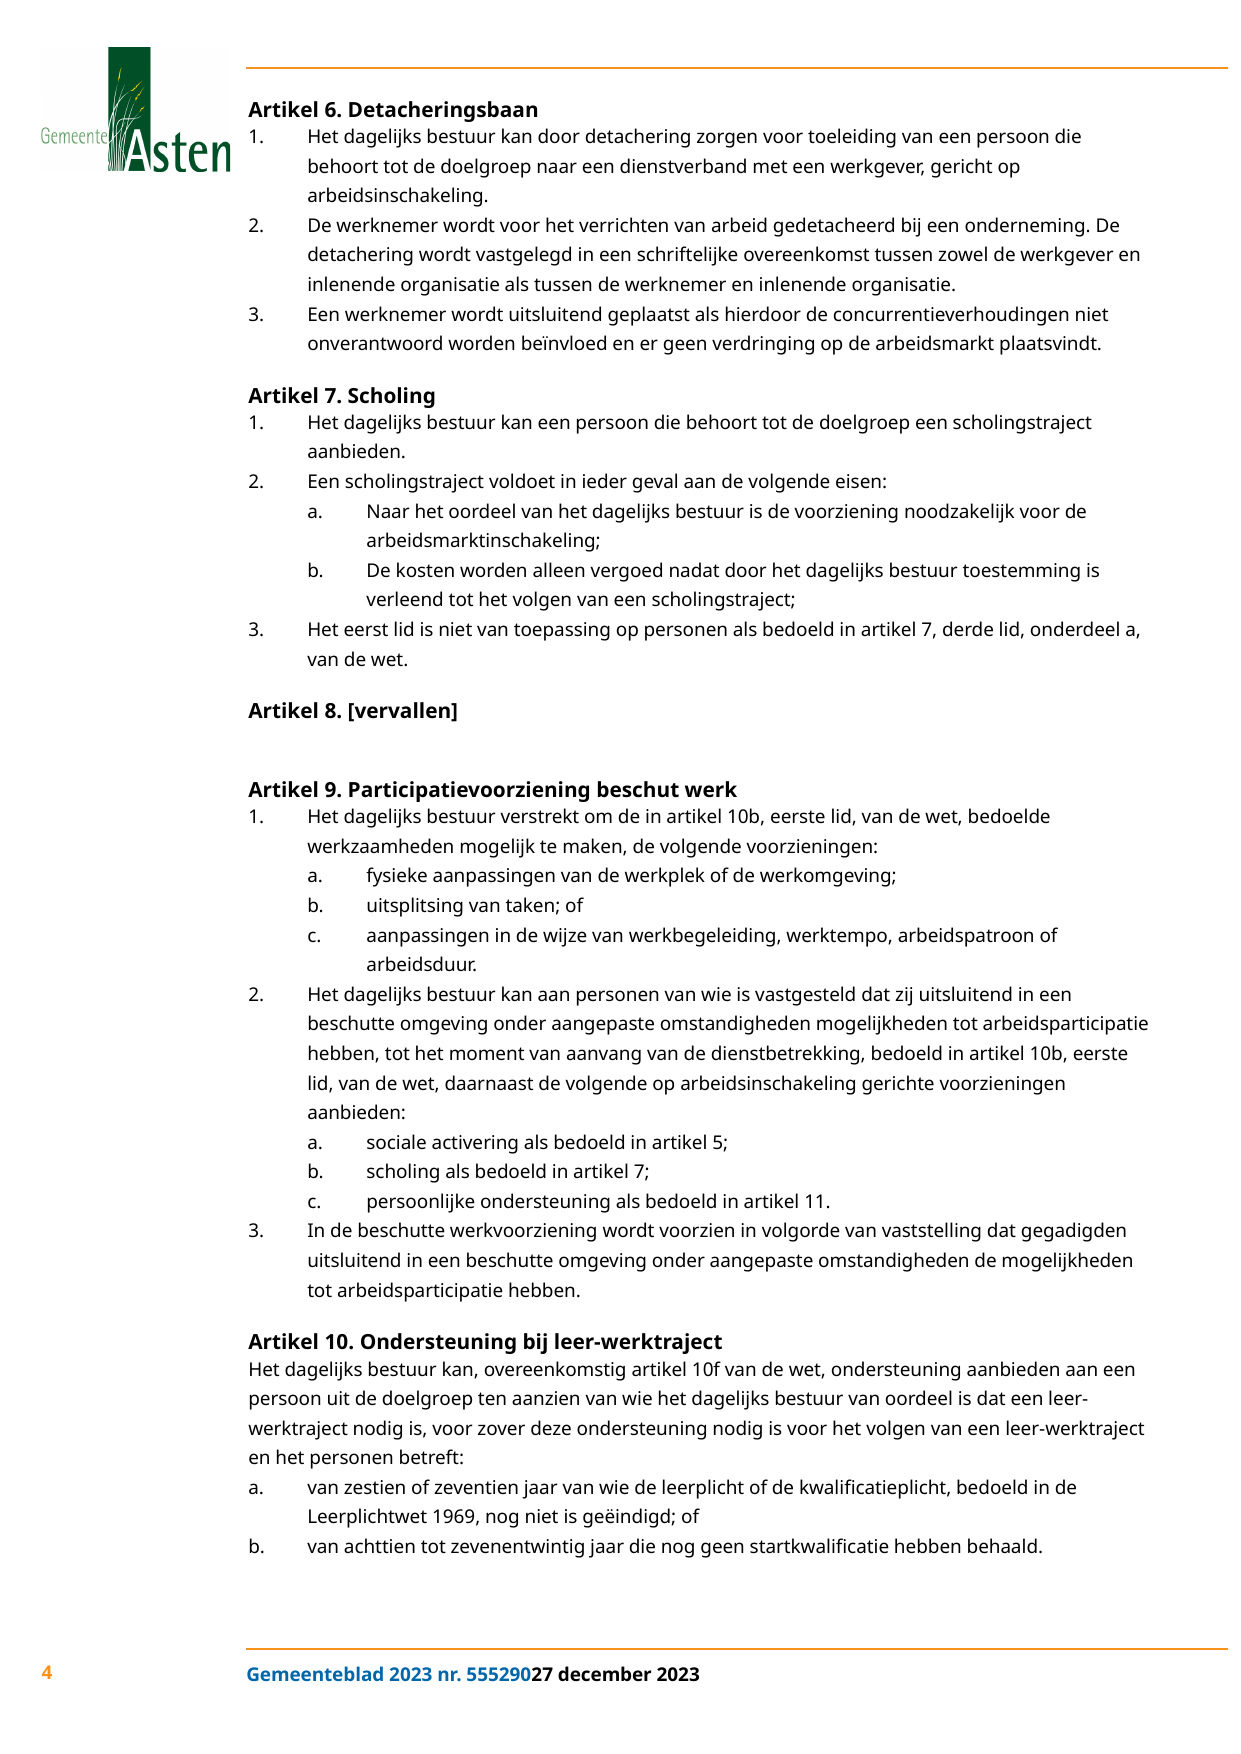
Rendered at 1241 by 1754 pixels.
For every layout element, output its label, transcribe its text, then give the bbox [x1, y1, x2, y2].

list sociale activering als bedoeld in artikel 5; [307, 1129, 1152, 1155]
list fysieke aanpassingen van de werkplek of de werkomgeving; [307, 863, 1152, 888]
list Een scholingstraject voldoet in ieder geval aan de volgende eisen: [248, 468, 1152, 494]
list Het eerst lid is niet van toepassing op personen als bedoeld in artikel 7, derde lid, onderdeel a, van de wet. [248, 616, 1152, 672]
list uitsplitsing van taken; of [307, 892, 1152, 918]
list De werknemer wordt voor het verrichten van arbeid gedetacheerd bij een onderneming. De detachering wordt vastgelegd in een schriftelijke overeenkomst tussen zowel de werkgever en inlenende organisatie als tussen de werknemer en inlenende organisatie. [248, 212, 1152, 297]
text Artikel 10. Ondersteuning bij leer-werktraject [248, 1327, 1152, 1356]
text Het dagelijks bestuur kan, overeenkomstig artikel 10f van de wet, ondersteuning aanbieden aan een persoon uit de doelgroep ten aanzien van wie het dagelijks bestuur van oordeel is dat een leer-werktraject nodig is, voor zover deze ondersteuning nodig is voor het volgen van een leer-werktraject en het personen betreft: [248, 1356, 1152, 1470]
list Naar het oordeel van het dagelijks bestuur is de voorziening noodzakelijk voor de arbeidsmarktinschakeling; [307, 498, 1152, 553]
picture [41, 47, 231, 172]
list De kosten worden alleen vergoed nadat door het dagelijks bestuur toestemming is verleend tot het volgen van een scholingstraject; [307, 557, 1152, 612]
text Artikel 9. Participatievoorziening beschut werk [248, 775, 1152, 803]
list scholing als bedoeld in artikel 7; [307, 1158, 1152, 1184]
list van zestien of zeventien jaar van wie de leerplicht of de kwalificatieplicht, bedoeld in de Leerplichtwet 1969, nog niet is geëindigd; of [248, 1474, 1152, 1529]
list Het dagelijks bestuur kan een persoon die behoort tot de doelgroep een scholingstraject aanbieden. [248, 409, 1152, 464]
list In de beschutte werkvoorziening wordt voorzien in volgorde van vaststelling dat gegadigden uitsluitend in een beschutte omgeving onder aangepaste omstandigheden de mogelijkheden tot arbeidsparticipatie hebben. [248, 1218, 1152, 1303]
text Artikel 7. Scholing [248, 381, 1152, 409]
list Het dagelijks bestuur verstrekt om de in artikel 10b, eerste lid, van de wet, bedoelde werkzaamheden mogelijk te maken, de volgende voorzieningen: [248, 803, 1152, 859]
list Het dagelijks bestuur kan aan personen van wie is vastgesteld dat zij uitsluitend in een beschutte omgeving onder aangepaste omstandigheden mogelijkheden tot arbeidsparticipatie hebben, tot het moment van aanvang van de dienstbetrekking, bedoeld in artikel 10b, eerste lid, van de wet, daarnaast de volgende op arbeidsinschakeling gerichte voorzieningen aanbieden: [248, 981, 1152, 1125]
text Artikel 8. [vervallen] [248, 696, 1152, 725]
text Artikel 6. Detacheringsbaan [248, 95, 1152, 123]
list Een werknemer wordt uitsluitend geplaatst als hierdoor de concurrentieverhoudingen niet onverantwoord worden beïnvloed en er geen verdringing op de arbeidsmarkt plaatsvindt. [248, 301, 1152, 356]
list persoonlijke ondersteuning als bedoeld in artikel 11. [307, 1188, 1152, 1214]
list aanpassingen in de wijze van werkbegeleiding, werktempo, arbeidspatroon of arbeidsduur. [307, 922, 1152, 977]
list Het dagelijks bestuur kan door detachering zorgen voor toeleiding van een persoon die behoort tot de doelgroep naar een dienstverband met een werkgever, gericht op arbeidsinschakeling. [248, 123, 1152, 208]
list van achttien tot zevenentwintig jaar die nog geen startkwalificatie hebben behaald. [248, 1533, 1152, 1559]
